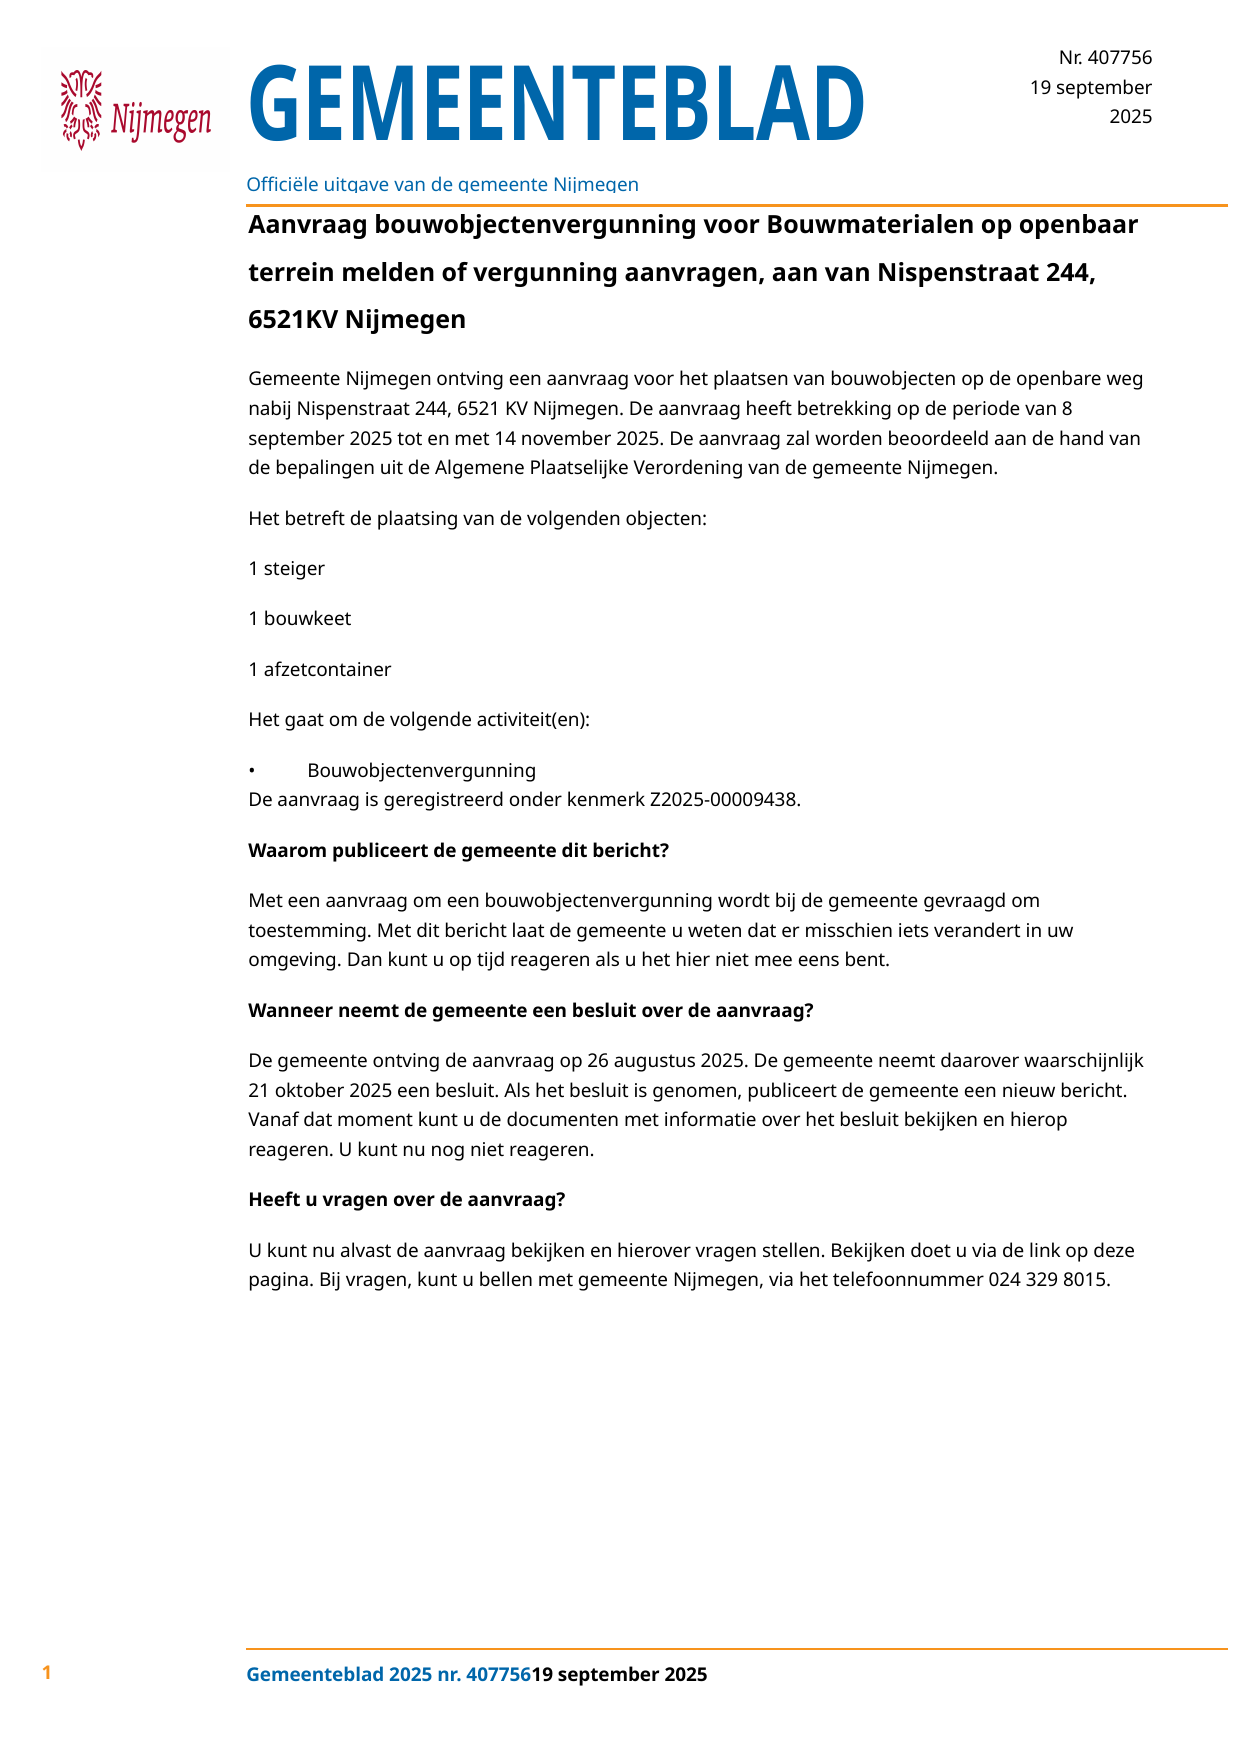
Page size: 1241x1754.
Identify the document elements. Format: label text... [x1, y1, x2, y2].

text Wanneer neemt de gemeente een besluit over de aanvraag? [248, 997, 1152, 1022]
text 1 bouwkeet [248, 606, 1152, 631]
text 1 afzetcontainer [248, 656, 1152, 682]
text Gemeente Nijmegen ontving een aanvraag voor het plaatsen van bouwobjecten op de openbare weg nabij Nispenstraat 244, 6521 KV Nijmegen. De aanvraag heeft betrekking op de periode van 8 september 2025 tot en met 14 november 2025. De aanvraag zal worden beoordeeld aan de hand van de bepalingen uit de Algemene Plaatselijke Verordening van de gemeente Nijmegen. [248, 366, 1152, 480]
text Het gaat om de volgende activiteit(en): [248, 706, 1152, 732]
text U kunt nu alvast de aanvraag bekijken en hierover vragen stellen. Bekijken doet u via de link op deze pagina. Bij vragen, kunt u bellen met gemeente Nijmegen, via het telefoonnummer 024 329 8015. [248, 1237, 1152, 1292]
picture [41, 47, 231, 172]
text De gemeente ontving de aanvraag op 26 augustus 2025. De gemeente neemt daarover waarschijnlijk 21 oktober 2025 een besluit. Als het besluit is genomen, publiceert de gemeente een nieuw bericht. Vanaf dat moment kunt u de documenten met informatie over het besluit bekijken en hierop reageren. U kunt nu nog niet reageren. [248, 1047, 1152, 1162]
text Aanvraag bouwobjectenvergunning voor Bouwmaterialen op openbaar terrein melden of vergunning aanvragen, aan van Nispenstraat 244, 6521KV Nijmegen [248, 207, 1152, 336]
text 1 steiger [248, 555, 1152, 581]
text De aanvraag is geregistreerd onder kenmerk Z2025-00009438. [248, 786, 1152, 812]
text Het betreft de plaatsing van de volgenden objecten: [248, 505, 1152, 530]
text Heeft u vragen over de aanvraag? [248, 1186, 1152, 1212]
text Waarom publiceert de gemeente dit bericht? [248, 837, 1152, 862]
list Bouwobjectenvergunning [248, 757, 1152, 782]
text Met een aanvraag om een bouwobjectenvergunning wordt bij de gemeente gevraagd om toestemming. Met dit bericht laat de gemeente u weten dat er misschien iets verandert in uw omgeving. Dan kunt u op tijd reageren als u het hier niet mee eens bent. [248, 887, 1152, 972]
